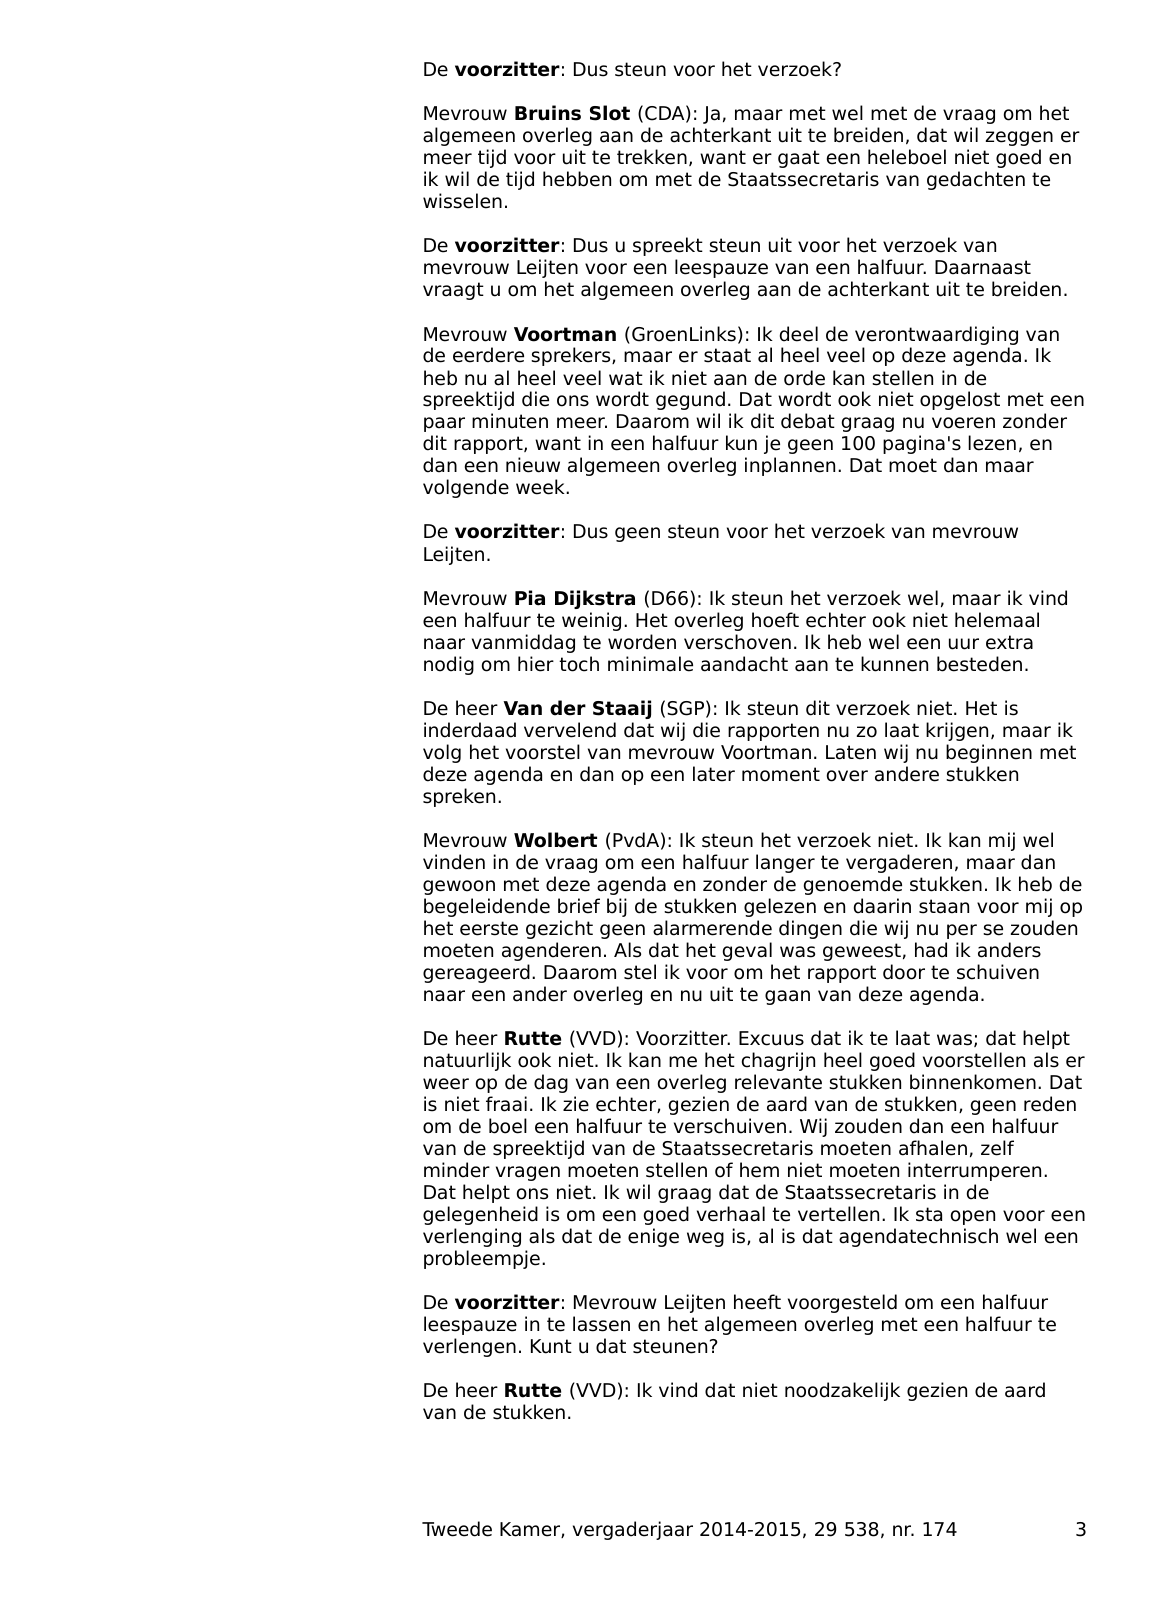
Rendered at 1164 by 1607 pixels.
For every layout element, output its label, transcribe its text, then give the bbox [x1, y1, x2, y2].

text Mevrouw Wolbert (PvdA): Ik steun het verzoek niet. Ik kan mij wel vinden in de vraag om een halfuur langer te vergaderen, maar dan gewoon met deze agenda en zonder de genoemde stukken. Ik heb de begeleidende brief bij de stukken gelezen en daarin staan voor mij op het eerste gezicht geen alarmerende dingen die wij nu per se zouden moeten agenderen. Als dat het geval was geweest, had ik anders gereageerd. Daarom stel ik voor om het rapport door te schuiven naar een ander overleg en nu uit te gaan van deze agenda. [422, 830, 1087, 1006]
text De heer Rutte (VVD): Voorzitter. Excuus dat ik te laat was; dat helpt natuurlijk ook niet. Ik kan me het chagrijn heel goed voorstellen als er weer op de dag van een overleg relevante stukken binnenkomen. Dat is niet fraai. Ik zie echter, gezien de aard van de stukken, geen reden om de boel een halfuur te verschuiven. Wij zouden dan een halfuur van de spreektijd van de Staatssecretaris moeten afhalen, zelf minder vragen moeten stellen of hem niet moeten interrumperen. Dat helpt ons niet. Ik wil graag dat de Staatssecretaris in de gelegenheid is om een goed verhaal te vertellen. Ik sta open voor een verlenging als dat de enige weg is, al is dat agendatechnisch wel een probleempje. [422, 1028, 1087, 1269]
text De voorzitter: Mevrouw Leijten heeft voorgesteld om een halfuur leespauze in te lassen en het algemeen overleg met een halfuur te verlengen. Kunt u dat steunen? [422, 1292, 1087, 1358]
text De heer Van der Staaij (SGP): Ik steun dit verzoek niet. Het is inderdaad vervelend dat wij die rapporten nu zo laat krijgen, maar ik volg het voorstel van mevrouw Voortman. Laten wij nu beginnen met deze agenda en dan op een later moment over andere stukken spreken. [422, 698, 1087, 808]
text Mevrouw Voortman (GroenLinks): Ik deel de verontwaardiging van de eerdere sprekers, maar er staat al heel veel op deze agenda. Ik heb nu al heel veel wat ik niet aan de orde kan stellen in de spreektijd die ons wordt gegund. Dat wordt ook niet opgelost met een paar minuten meer. Daarom wil ik dit debat graag nu voeren zonder dit rapport, want in een halfuur kun je geen 100 pagina's lezen, en dan een nieuw algemeen overleg inplannen. Dat moet dan maar volgende week. [422, 323, 1087, 499]
text Mevrouw Pia Dijkstra (D66): Ik steun het verzoek wel, maar ik vind een halfuur te weinig. Het overleg hoeft echter ook niet helemaal naar vanmiddag te worden verschoven. Ik heb wel een uur extra nodig om hier toch minimale aandacht aan te kunnen besteden. [422, 588, 1087, 676]
text De voorzitter: Dus geen steun voor het verzoek van mevrouw Leijten. [422, 521, 1087, 565]
text De voorzitter: Dus u spreekt steun uit voor het verzoek van mevrouw Leijten voor een leespauze van een halfuur. Daarnaast vraagt u om het algemeen overleg aan de achterkant uit te breiden. [422, 235, 1087, 301]
text Mevrouw Bruins Slot (CDA): Ja, maar met wel met de vraag om het algemeen overleg aan de achterkant uit te breiden, dat wil zeggen er meer tijd voor uit te trekken, want er gaat een heleboel niet goed en ik wil de tijd hebben om met de Staatssecretaris van gedachten te wisselen. [422, 103, 1087, 213]
text De voorzitter: Dus steun voor het verzoek? [422, 59, 1087, 81]
text De heer Rutte (VVD): Ik vind dat niet noodzakelijk gezien de aard van de stukken. [422, 1380, 1087, 1424]
